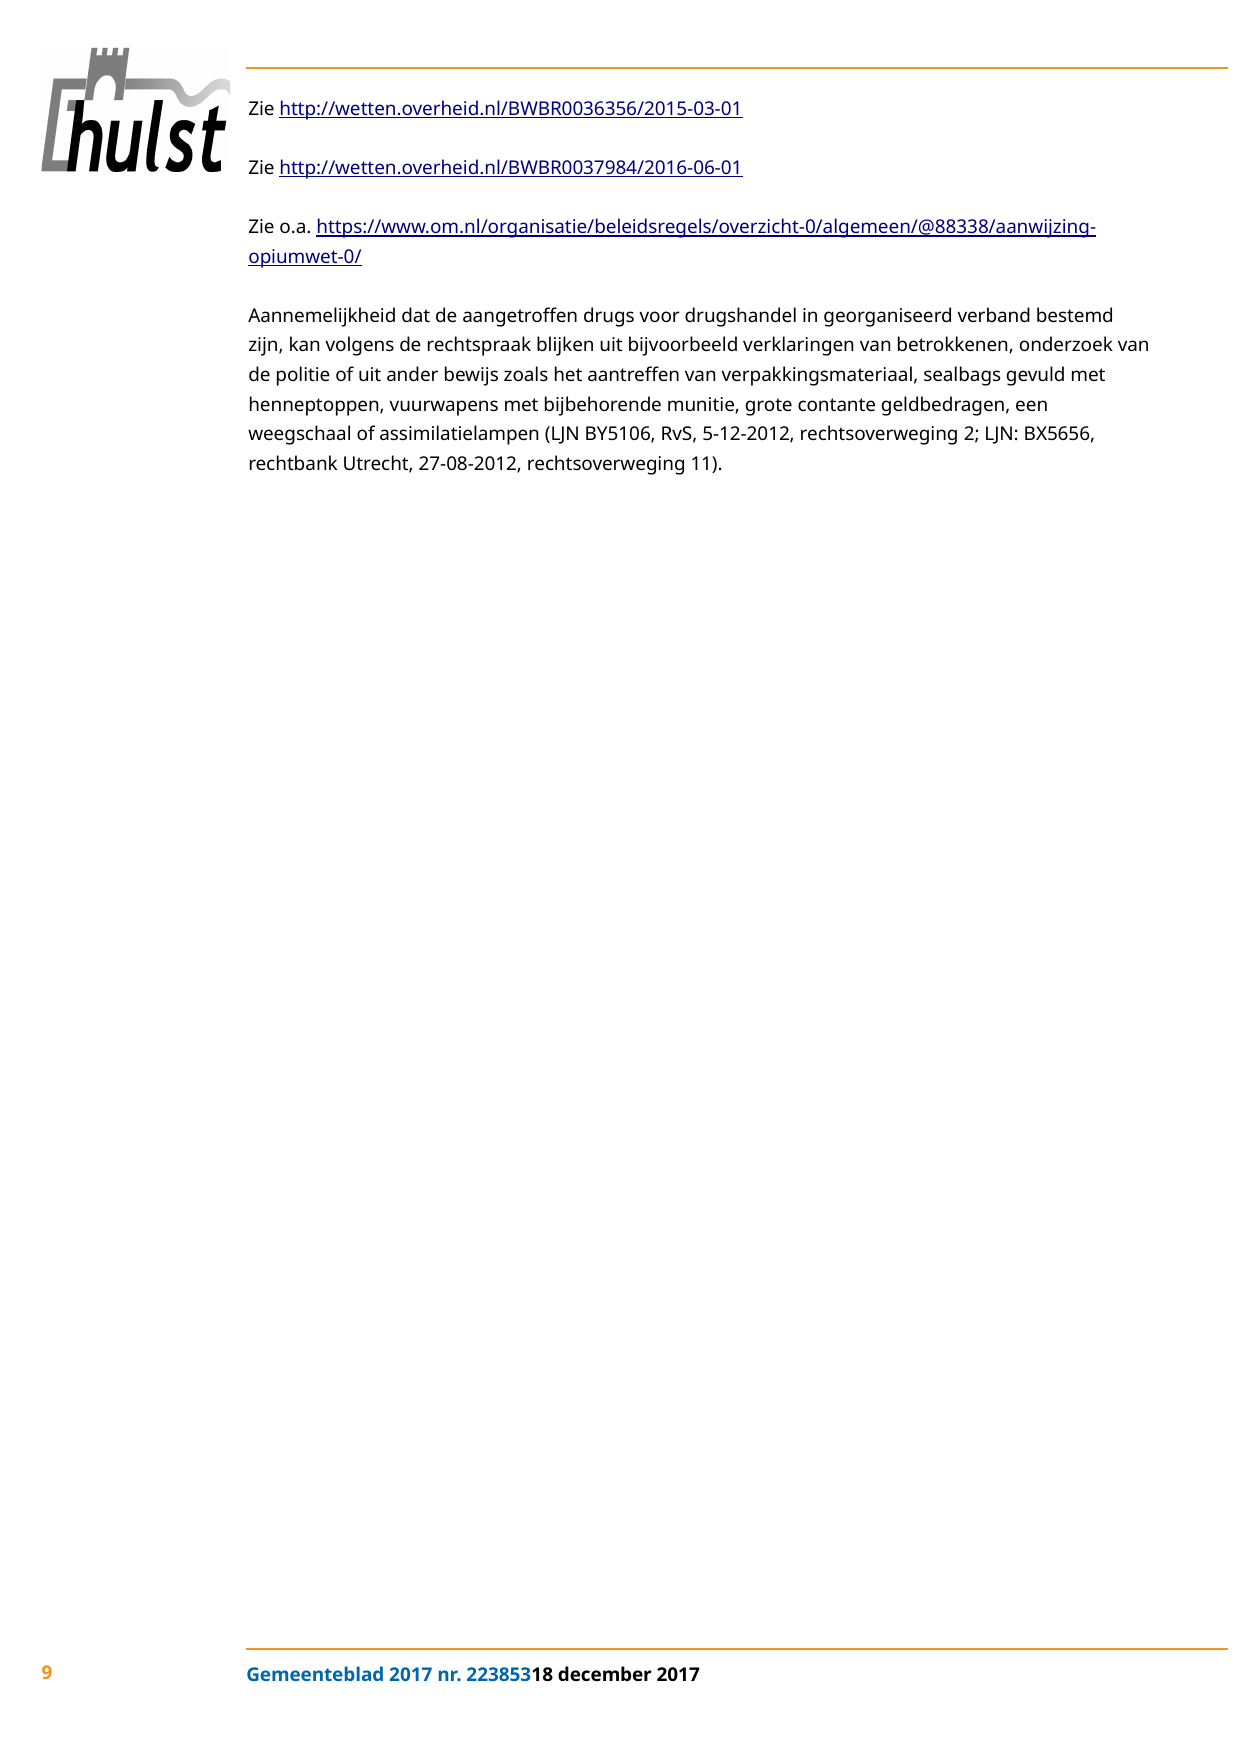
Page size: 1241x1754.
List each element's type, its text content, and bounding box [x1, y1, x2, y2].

text Aannemelijkheid dat de aangetroffen drugs voor drugshandel in georganiseerd verband bestemd zijn, kan volgens de rechtspraak blijken uit bijvoorbeeld verklaringen van betrokkenen, onderzoek van de politie of uit ander bewijs zoals het aantreffen van verpakkingsmateriaal, sealbags gevuld met henneptoppen, vuurwapens met bijbehorende munitie, grote contante geldbedragen, een weegschaal of assimilatielampen (LJN BY5106, RvS, 5-12-2012, rechtsoverweging 2; LJN: BX5656, rechtbank Utrecht, 27-08-2012, rechtsoverweging 11). [248, 302, 1152, 476]
picture [41, 47, 231, 172]
text Zie http://wetten.overheid.nl/BWBR0037984/2016-06-01 [248, 154, 1152, 180]
text Zie o.a. https://www.om.nl/organisatie/beleidsregels/overzicht-0/algemeen/@88338/aanwijzing-opiumwet-0/ [248, 213, 1152, 268]
text Zie http://wetten.overheid.nl/BWBR0036356/2015-03-01 [248, 95, 1152, 121]
